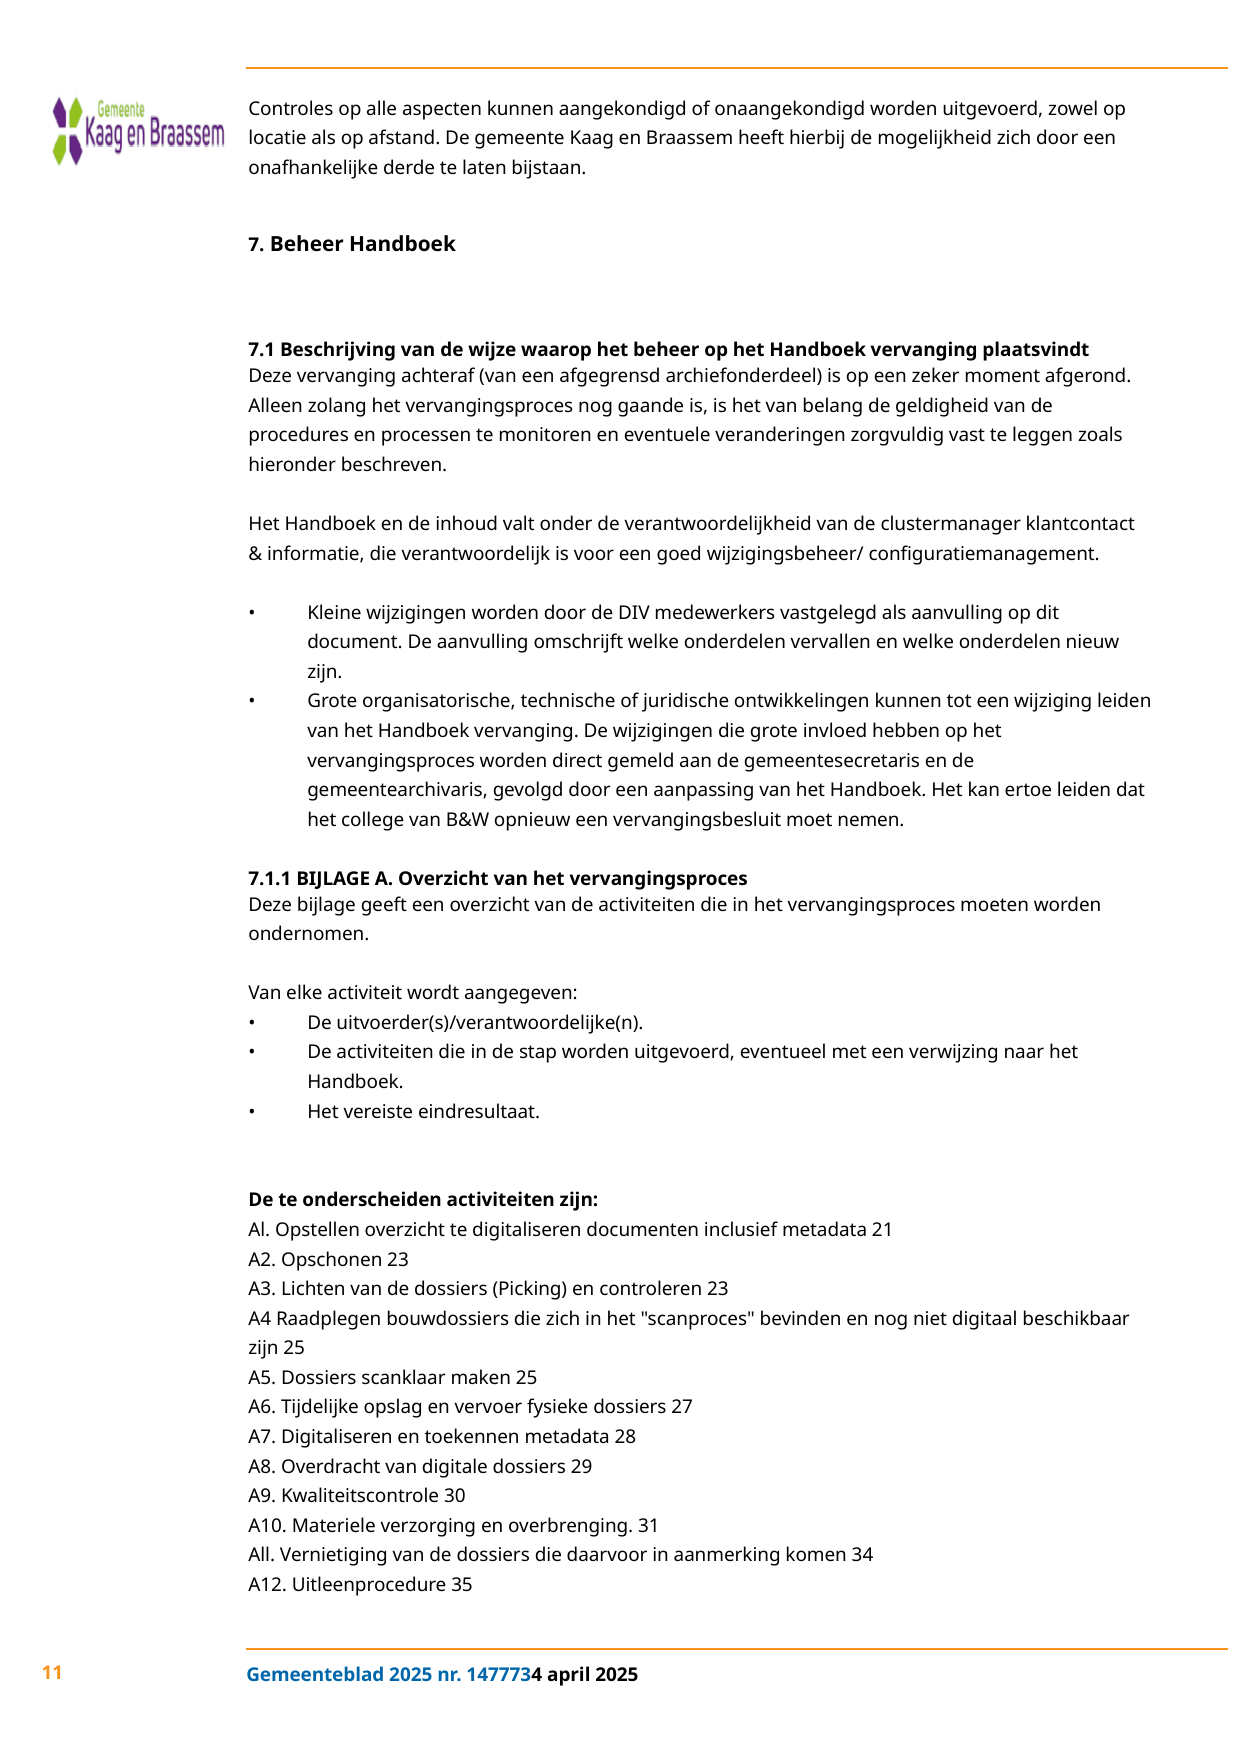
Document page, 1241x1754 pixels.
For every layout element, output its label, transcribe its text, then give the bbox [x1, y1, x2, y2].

text All. Vernietiging van de dossiers die daarvoor in aanmerking komen 34 [248, 1542, 1152, 1567]
text A9. Kwaliteitscontrole 30 [248, 1482, 1152, 1508]
text A12. Uitleenprocedure 35 [248, 1571, 1152, 1597]
text Van elke activiteit wordt aangegeven: [248, 979, 1152, 1005]
text 7.1.1 BIJLAGE A. Overzicht van het vervangingsproces [248, 865, 1152, 891]
list Het vereiste eindresultaat. [248, 1098, 1152, 1124]
text A8. Overdracht van digitale dossiers 29 [248, 1453, 1152, 1479]
text A6. Tijdelijke opslag en vervoer fysieke dossiers 27 [248, 1394, 1152, 1419]
text Deze bijlage geeft een overzicht van de activiteiten die in het vervangingsproces moeten worden ondernomen. [248, 891, 1152, 946]
text De te onderscheiden activiteiten zijn: [248, 1187, 1152, 1212]
text Deze vervanging achteraf (van een afgegrensd archiefonderdeel) is op een zeker moment afgerond. Alleen zolang het vervangingsproces nog gaande is, is het van belang de geldigheid van de procedures en processen te monitoren en eventuele veranderingen zorgvuldig vast te leggen zoals hieronder beschreven. [248, 362, 1152, 477]
text Controles op alle aspecten kunnen aangekondigd of onaangekondigd worden uitgevoerd, zowel op locatie als op afstand. De gemeente Kaag en Braassem heeft hierbij de mogelijkheid zich door een onafhankelijke derde te laten bijstaan. [248, 95, 1152, 180]
list Kleine wijzigingen worden door de DIV medewerkers vastgelegd als aanvulling op dit document. De aanvulling omschrijft welke onderdelen vervallen en welke onderdelen nieuw zijn. [248, 599, 1152, 684]
list Grote organisatorische, technische of juridische ontwikkelingen kunnen tot een wijziging leiden van het Handboek vervanging. De wijzigingen die grote invloed hebben op het vervangingsproces worden direct gemeld aan de gemeentesecretaris en de gemeentearchivaris, gevolgd door een aanpassing van het Handboek. Het kan ertoe leiden dat het college van B&W opnieuw een vervangingsbesluit moet nemen. [248, 688, 1152, 832]
text A5. Dossiers scanklaar maken 25 [248, 1364, 1152, 1390]
text 7.1 Beschrijving van de wijze waarop het beheer op het Handboek vervanging plaatsvindt [248, 336, 1152, 362]
text A2. Opschonen 23 [248, 1246, 1152, 1272]
list De uitvoerder(s)/verantwoordelijke(n). [248, 1009, 1152, 1035]
text A4 Raadplegen bouwdossiers die zich in het "scanproces" bevinden en nog niet digitaal beschikbaar zijn 25 [248, 1305, 1152, 1360]
text A10. Materiele verzorging en overbrenging. 31 [248, 1512, 1152, 1538]
list De activiteiten die in de stap worden uitgevoerd, eventueel met een verwijzing naar het Handboek. [248, 1039, 1152, 1094]
picture [41, 47, 231, 172]
text A3. Lichten van de dossiers (Picking) en controleren 23 [248, 1275, 1152, 1301]
text A7. Digitaliseren en toekennen metadata 28 [248, 1423, 1152, 1449]
text 7. Beheer Handboek [248, 229, 1152, 258]
text Het Handboek en de inhoud valt onder de verantwoordelijkheid van de clustermanager klantcontact & informatie, die verantwoordelijk is voor een goed wijzigingsbeheer/ configuratiemanagement. [248, 510, 1152, 565]
text Al. Opstellen overzicht te digitaliseren documenten inclusief metadata 21 [248, 1216, 1152, 1242]
